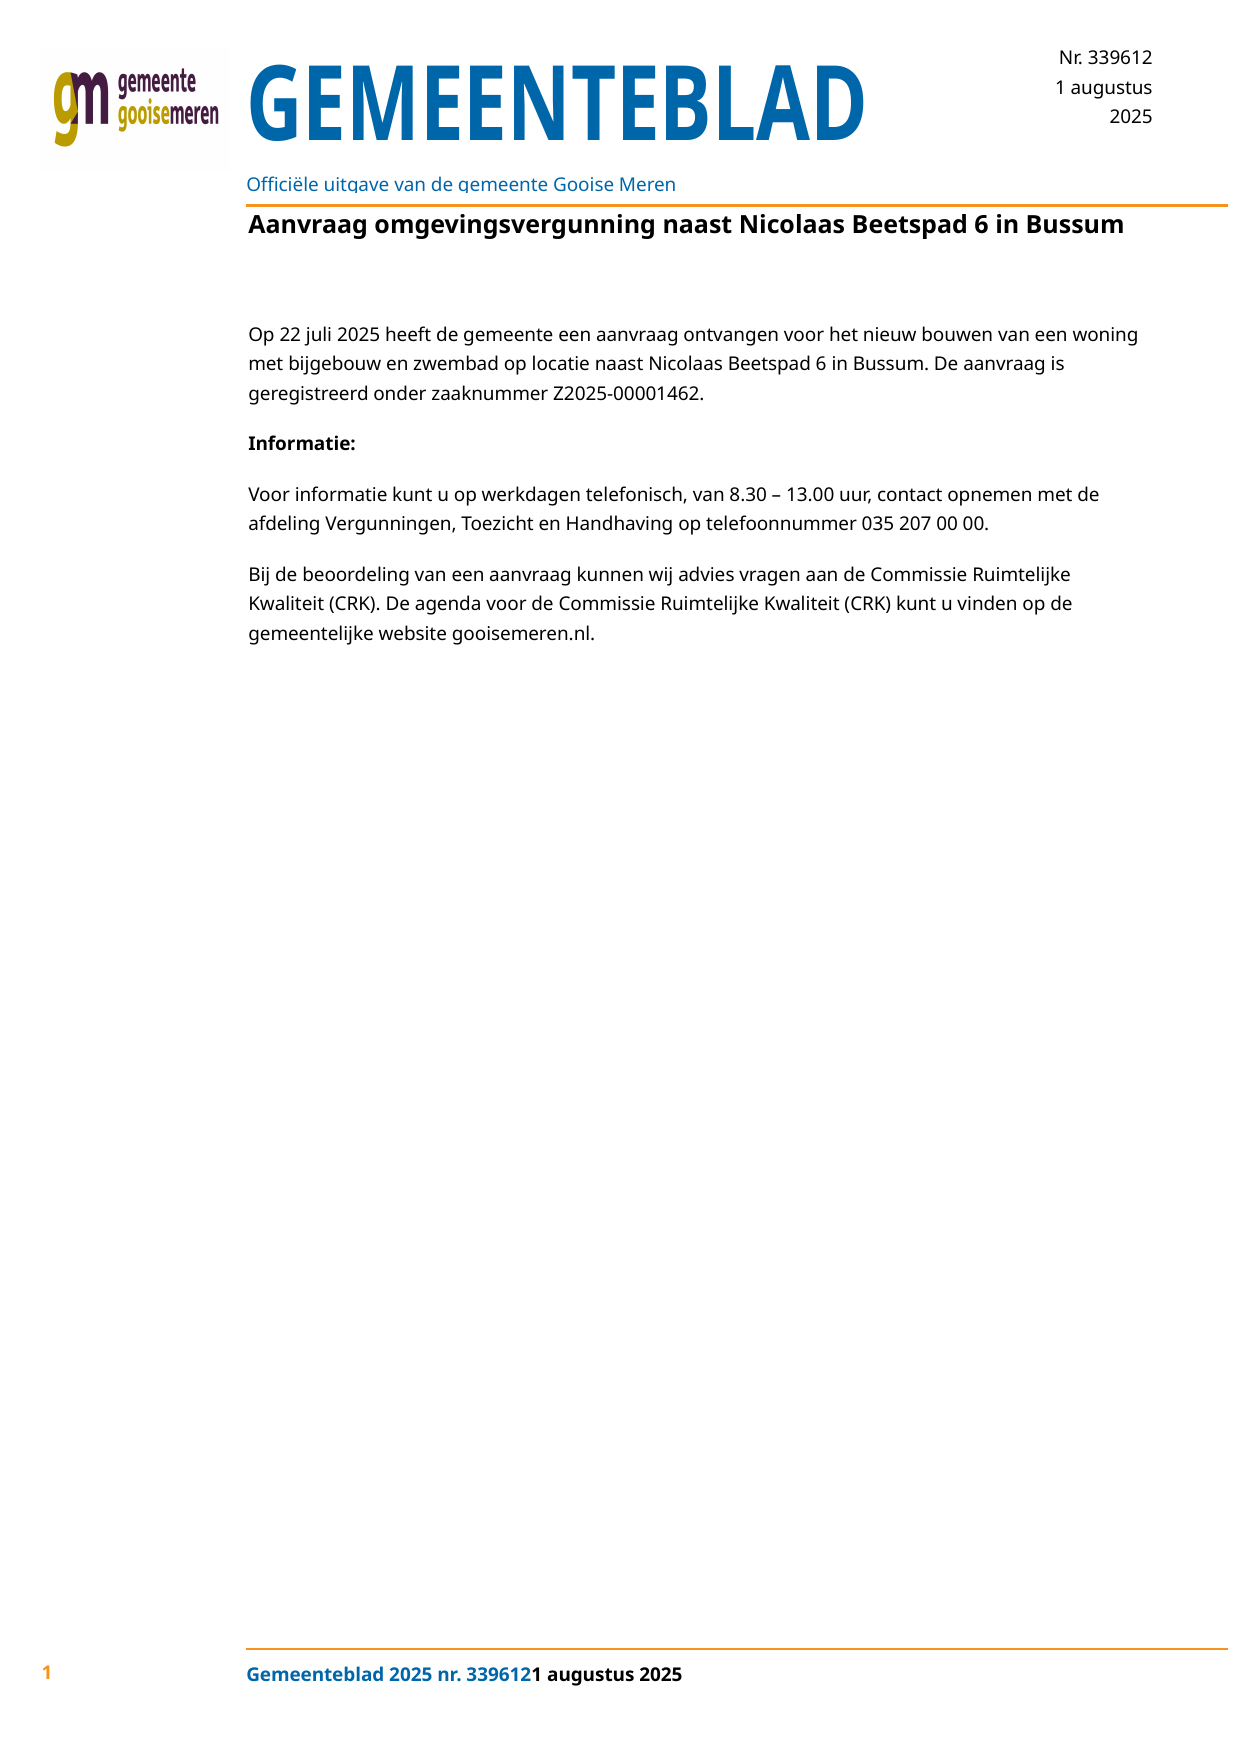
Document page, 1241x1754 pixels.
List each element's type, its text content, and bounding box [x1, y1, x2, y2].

text Informatie: [248, 430, 1152, 456]
text Voor informatie kunt u op werkdagen telefonisch, van 8.30 – 13.00 uur, contact opnemen met de afdeling Vergunningen, Toezicht en Handhaving op telefoonnummer 035 207 00 00. [248, 481, 1152, 536]
text Aanvraag omgevingsvergunning naast Nicolaas Beetspad 6 in Bussum [248, 207, 1152, 241]
text Bij de beoordeling van een aanvraag kunnen wij advies vragen aan de Commissie Ruimtelijke Kwaliteit (CRK). De agenda voor de Commissie Ruimtelijke Kwaliteit (CRK) kunt u vinden op de gemeentelijke website gooisemeren.nl. [248, 561, 1152, 646]
picture [41, 47, 231, 172]
text Op 22 juli 2025 heeft de gemeente een aanvraag ontvangen voor het nieuw bouwen van een woning met bijgebouw en zwembad op locatie naast Nicolaas Beetspad 6 in Bussum. De aanvraag is geregistreerd onder zaaknummer Z2025-00001462. [248, 321, 1152, 406]
